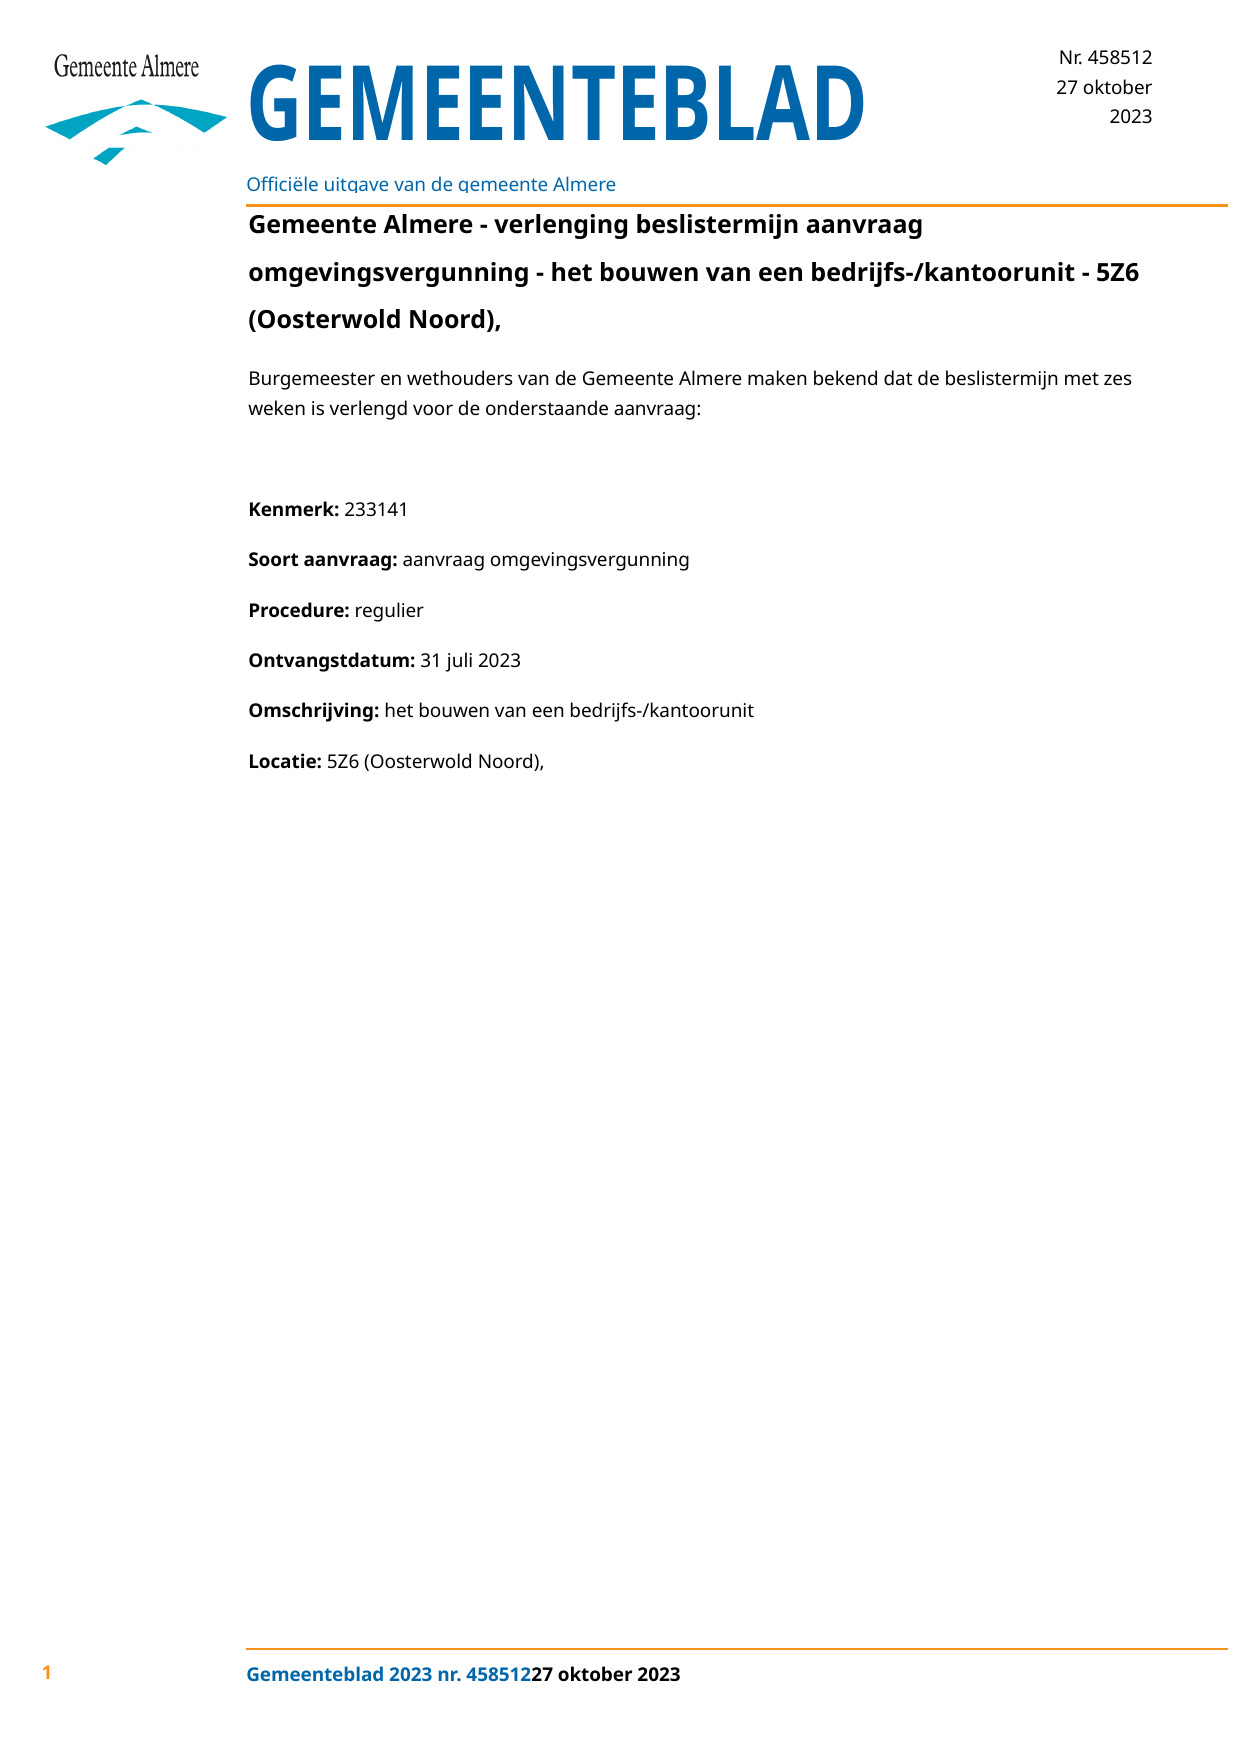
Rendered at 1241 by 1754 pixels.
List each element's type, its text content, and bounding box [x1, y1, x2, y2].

text Soort aanvraag: aanvraag omgevingsvergunning [248, 546, 1152, 572]
text Ontvangstdatum: 31 juli 2023 [248, 647, 1152, 673]
picture [41, 47, 231, 172]
text Kenmerk: 233141 [248, 496, 1152, 522]
text Locatie: 5Z6 (Oosterwold Noord), [248, 748, 1152, 774]
text Burgemeester en wethouders van de Gemeente Almere maken bekend dat de beslistermijn met zes weken is verlengd voor de onderstaande aanvraag: [248, 366, 1152, 421]
text Procedure: regulier [248, 597, 1152, 622]
text Omschrijving: het bouwen van een bedrijfs-/kantoorunit [248, 698, 1152, 723]
text Gemeente Almere - verlenging beslistermijn aanvraag omgevingsvergunning - het bouwen van een bedrijfs-/kantoorunit - 5Z6 (Oosterwold Noord), [248, 207, 1152, 336]
